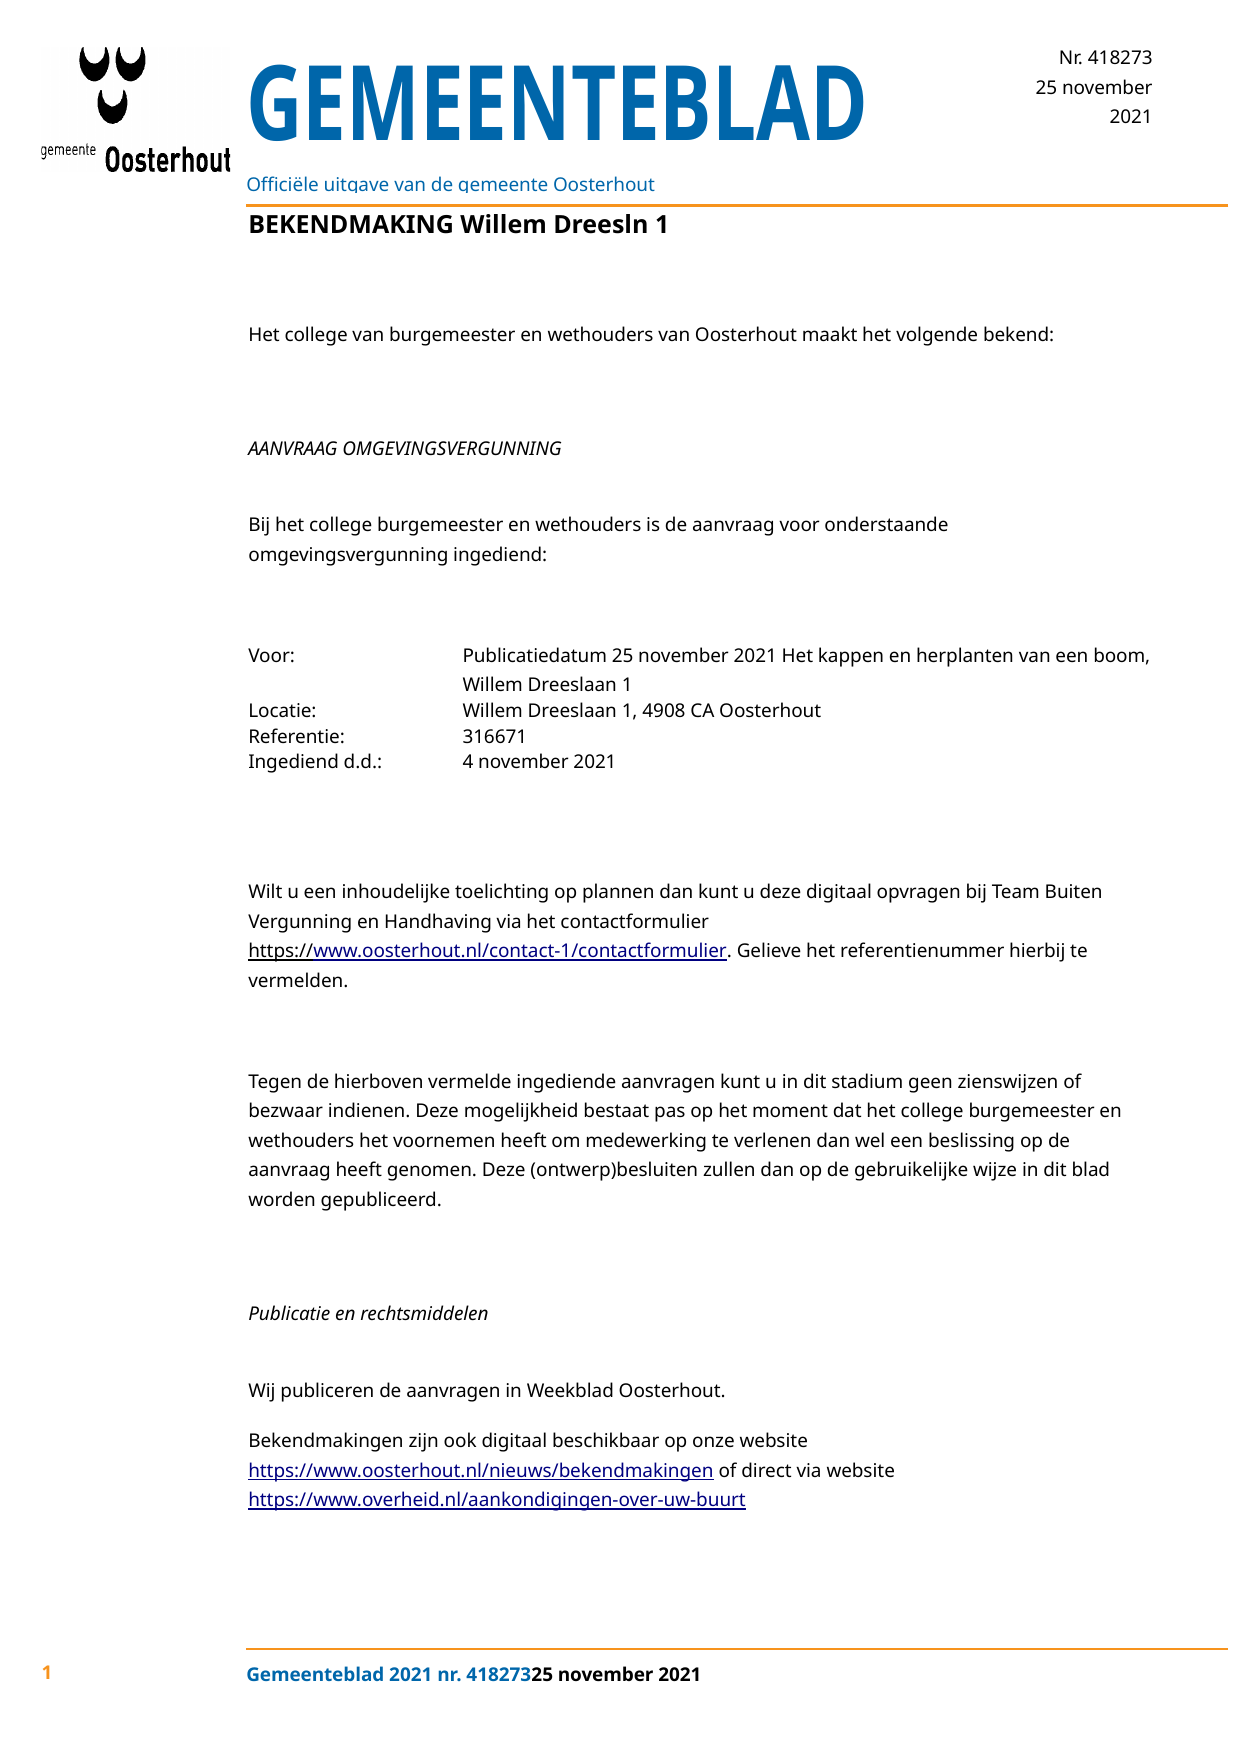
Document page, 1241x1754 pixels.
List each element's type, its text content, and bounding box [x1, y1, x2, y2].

table_header Publicatiedatum 25 november 2021 Het kappen en herplanten van een boom, Willem Dreeslaan 1 [462, 642, 1152, 697]
text Wij publiceren de aanvragen in Weekblad Oosterhout. [248, 1377, 1152, 1402]
table_cell Willem Dreeslaan 1, 4908 CA Oosterhout [462, 697, 1152, 723]
text Publicatie en rechtsmiddelen [248, 1301, 1152, 1326]
text Het college van burgemeester en wethouders van Oosterhout maakt het volgende bekend: [248, 321, 1152, 346]
text Bij het college burgemeester en wethouders is de aanvraag voor onderstaande omgevingsvergunning ingediend: [248, 511, 1152, 567]
table_cell 4 november 2021 [462, 749, 1152, 774]
text Bekendmakingen zijn ook digitaal beschikbaar op onze website https://www.oosterhout.nl/nieuws/bekendmakingen of direct via website https://www.overheid.nl/aankondigingen-over-uw-buurt [248, 1427, 1152, 1512]
table_cell Referentie: [248, 723, 462, 748]
table_cell Locatie: [248, 697, 462, 723]
picture [41, 47, 231, 172]
table_header Voor: [248, 642, 462, 697]
text BEKENDMAKING Willem Dreesln 1 [248, 207, 1152, 241]
table_cell Ingediend d.d.: [248, 749, 462, 774]
text AANVRAAG OMGEVINGSVERGUNNING [248, 435, 1152, 461]
text Tegen de hierboven vermelde ingediende aanvragen kunt u in dit stadium geen zienswijzen of bezwaar indienen. Deze mogelijkheid bestaat pas op het moment dat het college burgemeester en wethouders het voornemen heeft om medewerking te verlenen dan wel een beslissing op de aanvraag heeft genomen. Deze (ontwerp)besluiten zullen dan op de gebruikelijke wijze in dit blad worden gepubliceerd. [248, 1068, 1152, 1212]
table_cell 316671 [462, 723, 1152, 748]
text Wilt u een inhoudelijke toelichting op plannen dan kunt u deze digitaal opvragen bij Team Buiten Vergunning en Handhaving via het contactformulier https://www.oosterhout.nl/contact-1/contactformulier. Gelieve het referentienummer hierbij te vermelden. [248, 878, 1152, 993]
